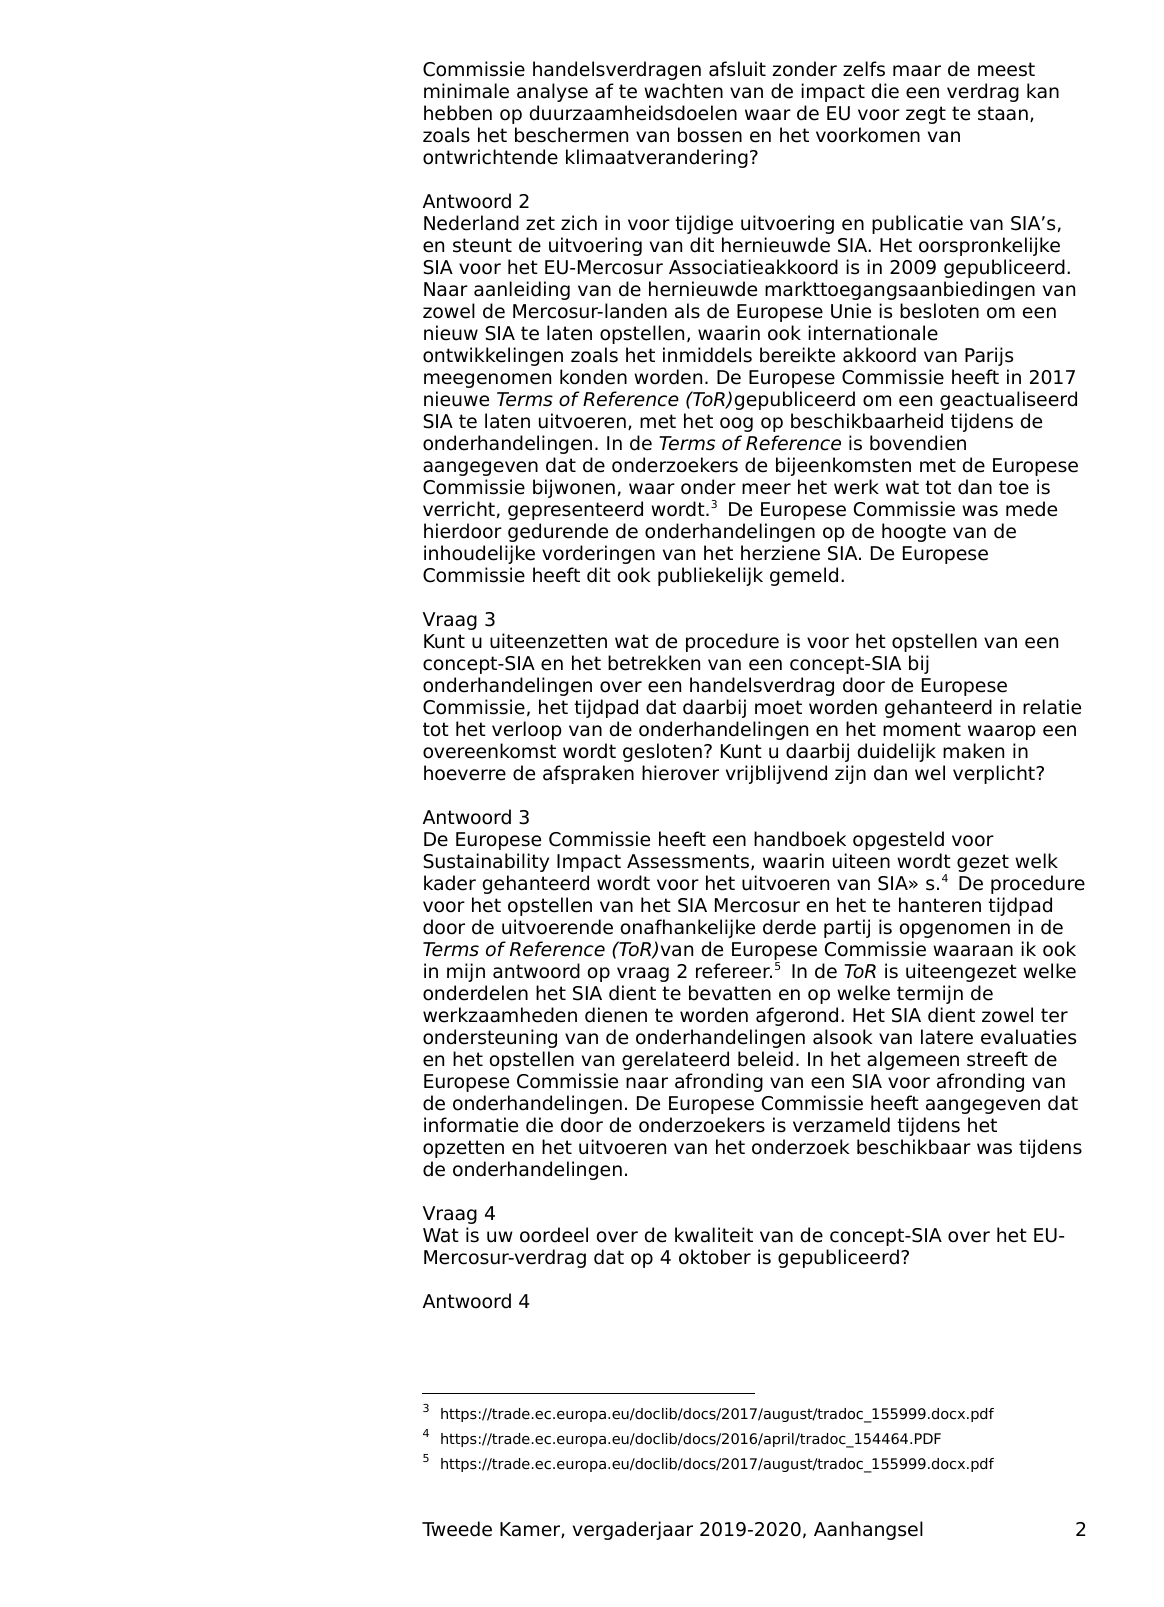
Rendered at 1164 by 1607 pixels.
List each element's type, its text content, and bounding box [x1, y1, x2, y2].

text Commissie handelsverdragen afsluit zonder zelfs maar de meest minimale analyse af te wachten van de impact die een verdrag kan hebben op duurzaamheidsdoelen waar de EU voor zegt te staan, zoals het beschermen van bossen en het voorkomen van ontwrichtende klimaatverandering? [422, 59, 1087, 169]
text https://trade.ec.europa.eu/doclib/docs/2017/august/tradoc_155999.docx.pdf [422, 1402, 1087, 1424]
text https://trade.ec.europa.eu/doclib/docs/2017/august/tradoc_155999.docx.pdf [422, 1452, 1087, 1474]
text Antwoord 2 [422, 191, 1087, 213]
text Wat is uw oordeel over de kwaliteit van de concept-SIA over het EU-Mercosur-verdrag dat op 4 oktober is gepubliceerd? [422, 1225, 1087, 1269]
text Nederland zet zich in voor tijdige uitvoering en publicatie van SIA’s, en steunt de uitvoering van dit hernieuwde SIA. Het oorspronkelijke SIA voor het EU-Mercosur Associatieakkoord is in 2009 gepubliceerd. Naar aanleiding van de hernieuwde markttoegangsaanbiedingen van zowel de Mercosur-landen als de Europese Unie is besloten om een nieuw SIA te laten opstellen, waarin ook internationale ontwikkelingen zoals het inmiddels bereikte akkoord van Parijs meegenomen konden worden. De Europese Commissie heeft in 2017 nieuwe Terms of Reference (ToR)gepubliceerd om een geactualiseerd SIA te laten uitvoeren, met het oog op beschikbaarheid tijdens de onderhandelingen. In de Terms of Reference is bovendien aangegeven dat de onderzoekers de bijeenkomsten met de Europese Commissie bijwonen, waar onder meer het werk wat tot dan toe is verricht, gepresenteerd wordt. De Europese Commissie was mede hierdoor gedurende de onderhandelingen op de hoogte van de inhoudelijke vorderingen van het herziene SIA. De Europese Commissie heeft dit ook publiekelijk gemeld. [422, 213, 1087, 587]
text Antwoord 3 [422, 807, 1087, 829]
text De Europese Commissie heeft een handboek opgesteld voor Sustainability Impact Assessments, waarin uiteen wordt gezet welk kader gehanteerd wordt voor het uitvoeren van SIA» s. De procedure voor het opstellen van het SIA Mercosur en het te hanteren tijdpad door de uitvoerende onafhankelijke derde partij is opgenomen in de Terms of Reference (ToR)van de Europese Commissie waaraan ik ook in mijn antwoord op vraag 2 refereer. In de ToR is uiteengezet welke onderdelen het SIA dient te bevatten en op welke termijn de werkzaamheden dienen te worden afgerond. Het SIA dient zowel ter ondersteuning van de onderhandelingen alsook van latere evaluaties en het opstellen van gerelateerd beleid. In het algemeen streeft de Europese Commissie naar afronding van een SIA voor afronding van de onderhandelingen. De Europese Commissie heeft aangegeven dat informatie die door de onderzoekers is verzameld tijdens het opzetten en het uitvoeren van het onderzoek beschikbaar was tijdens de onderhandelingen. [422, 829, 1087, 1181]
text Kunt u uiteenzetten wat de procedure is voor het opstellen van een concept-SIA en het betrekken van een concept-SIA bij onderhandelingen over een handelsverdrag door de Europese Commissie, het tijdpad dat daarbij moet worden gehanteerd in relatie tot het verloop van de onderhandelingen en het moment waarop een overeenkomst wordt gesloten? Kunt u daarbij duidelijk maken in hoeverre de afspraken hierover vrijblijvend zijn dan wel verplicht? [422, 631, 1087, 785]
text Vraag 4 [422, 1203, 1087, 1225]
text Vraag 3 [422, 609, 1087, 631]
text https://trade.ec.europa.eu/doclib/docs/2016/april/tradoc_154464.PDF [422, 1427, 1087, 1449]
text Antwoord 4 [422, 1291, 1087, 1313]
